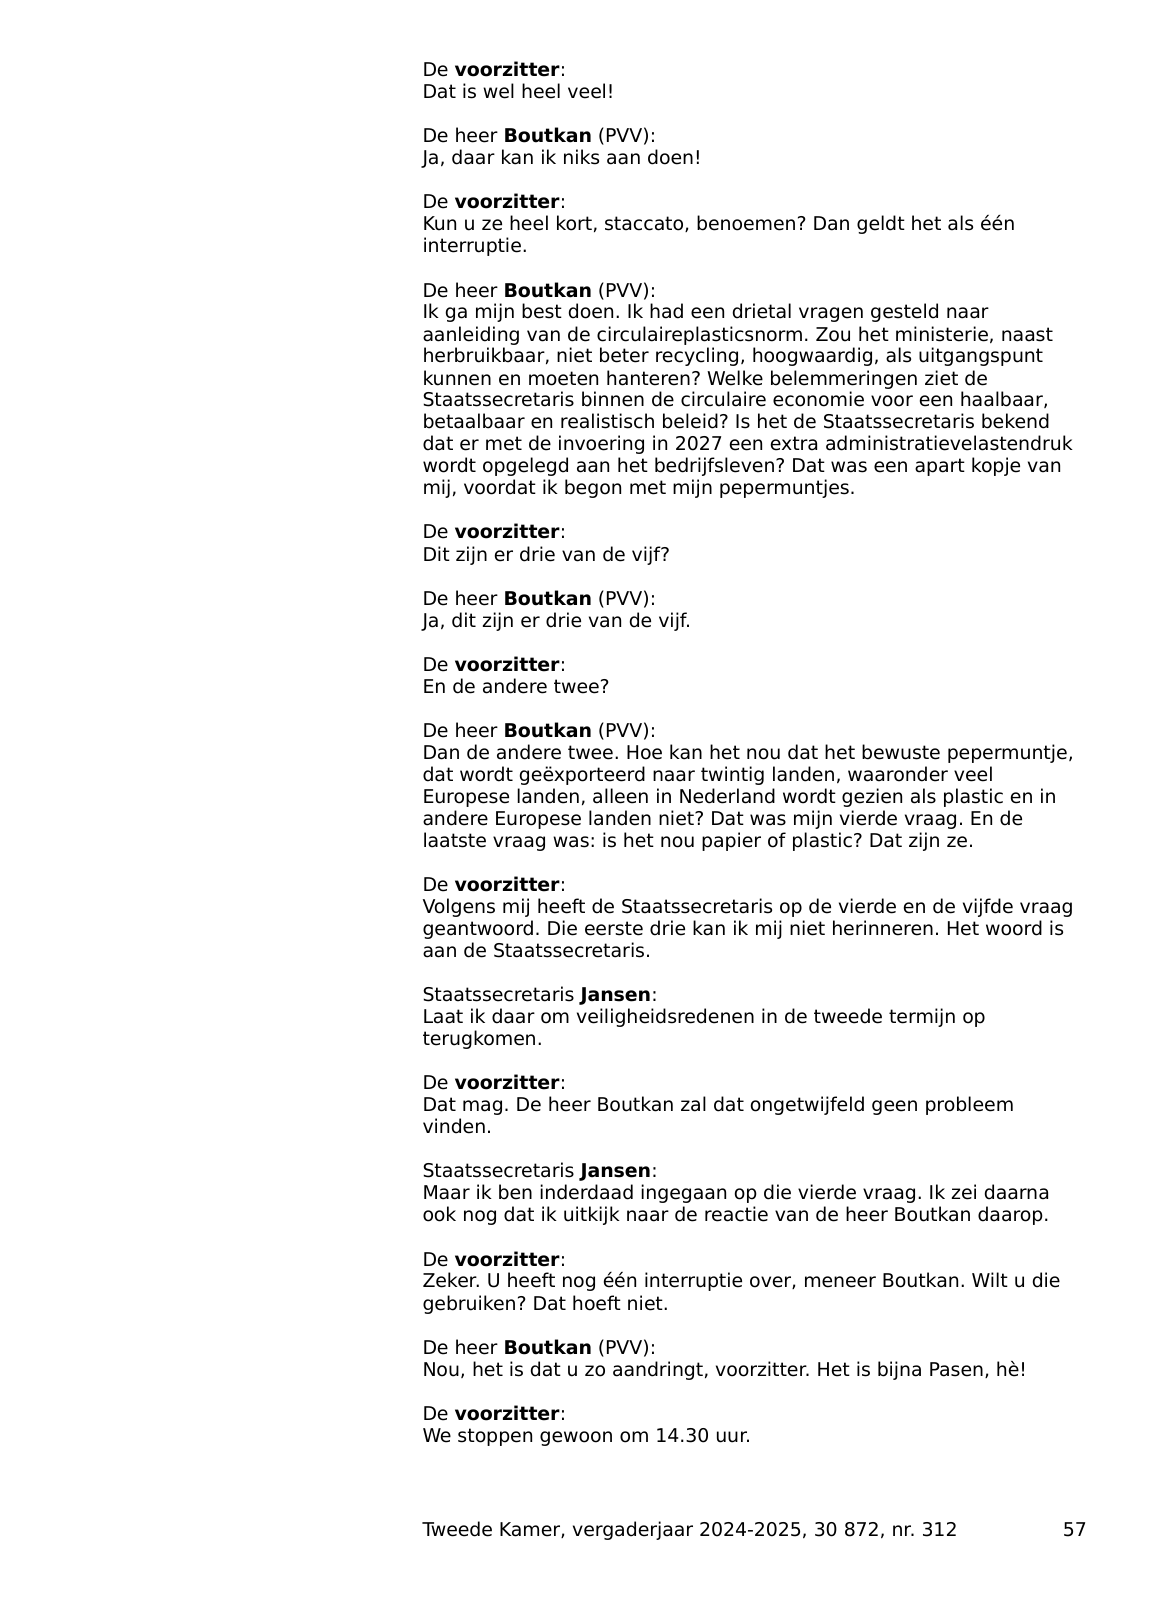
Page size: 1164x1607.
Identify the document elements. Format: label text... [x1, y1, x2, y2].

text De voorzitter: [422, 874, 1087, 896]
text En de andere twee? [422, 676, 1087, 698]
text We stoppen gewoon om 14.30 uur. [422, 1425, 1087, 1447]
text De heer Boutkan (PVV): [422, 279, 1087, 301]
text Dat mag. De heer Boutkan zal dat ongetwijfeld geen probleem vinden. [422, 1094, 1087, 1138]
text De heer Boutkan (PVV): [422, 125, 1087, 147]
text Ik ga mijn best doen. Ik had een drietal vragen gesteld naar aanleiding van de circulaireplasticsnorm. Zou het ministerie, naast herbruikbaar, niet beter recycling, hoogwaardig, als uitgangspunt kunnen en moeten hanteren? Welke belemmeringen ziet de Staatssecretaris binnen de circulaire economie voor een haalbaar, betaalbaar en realistisch beleid? Is het de Staatssecretaris bekend dat er met de invoering in 2027 een extra administratievelastendruk wordt opgelegd aan het bedrijfsleven? Dat was een apart kopje van mij, voordat ik begon met mijn pepermuntjes. [422, 301, 1087, 499]
text De heer Boutkan (PVV): [422, 720, 1087, 742]
text De heer Boutkan (PVV): [422, 588, 1087, 609]
text Ja, daar kan ik niks aan doen! [422, 147, 1087, 169]
text De voorzitter: [422, 654, 1087, 676]
text De voorzitter: [422, 191, 1087, 213]
text Laat ik daar om veiligheidsredenen in de tweede termijn op terugkomen. [422, 1006, 1087, 1050]
text De heer Boutkan (PVV): [422, 1337, 1087, 1358]
text Ja, dit zijn er drie van de vijf. [422, 609, 1087, 632]
text De voorzitter: [422, 1403, 1087, 1425]
text Dit zijn er drie van de vijf? [422, 543, 1087, 565]
text Kun u ze heel kort, staccato, benoemen? Dan geldt het als één interruptie. [422, 213, 1087, 257]
text Maar ik ben inderdaad ingegaan op die vierde vraag. Ik zei daarna ook nog dat ik uitkijk naar de reactie van de heer Boutkan daarop. [422, 1182, 1087, 1226]
text De voorzitter: [422, 1072, 1087, 1094]
text Dan de andere twee. Hoe kan het nou dat het bewuste pepermuntje, dat wordt geëxporteerd naar twintig landen, waaronder veel Europese landen, alleen in Nederland wordt gezien als plastic en in andere Europese landen niet? Dat was mijn vierde vraag. En de laatste vraag was: is het nou papier of plastic? Dat zijn ze. [422, 742, 1087, 852]
text Zeker. U heeft nog één interruptie over, meneer Boutkan. Wilt u die gebruiken? Dat hoeft niet. [422, 1270, 1087, 1314]
text Dat is wel heel veel! [422, 81, 1087, 103]
text Staatssecretaris Jansen: [422, 984, 1087, 1006]
text Staatssecretaris Jansen: [422, 1160, 1087, 1182]
text Nou, het is dat u zo aandringt, voorzitter. Het is bijna Pasen, hè! [422, 1358, 1087, 1381]
text Volgens mij heeft de Staatssecretaris op de vierde en de vijfde vraag geantwoord. Die eerste drie kan ik mij niet herinneren. Het woord is aan de Staatssecretaris. [422, 896, 1087, 962]
text De voorzitter: [422, 1248, 1087, 1270]
text De voorzitter: [422, 59, 1087, 81]
text De voorzitter: [422, 521, 1087, 543]
